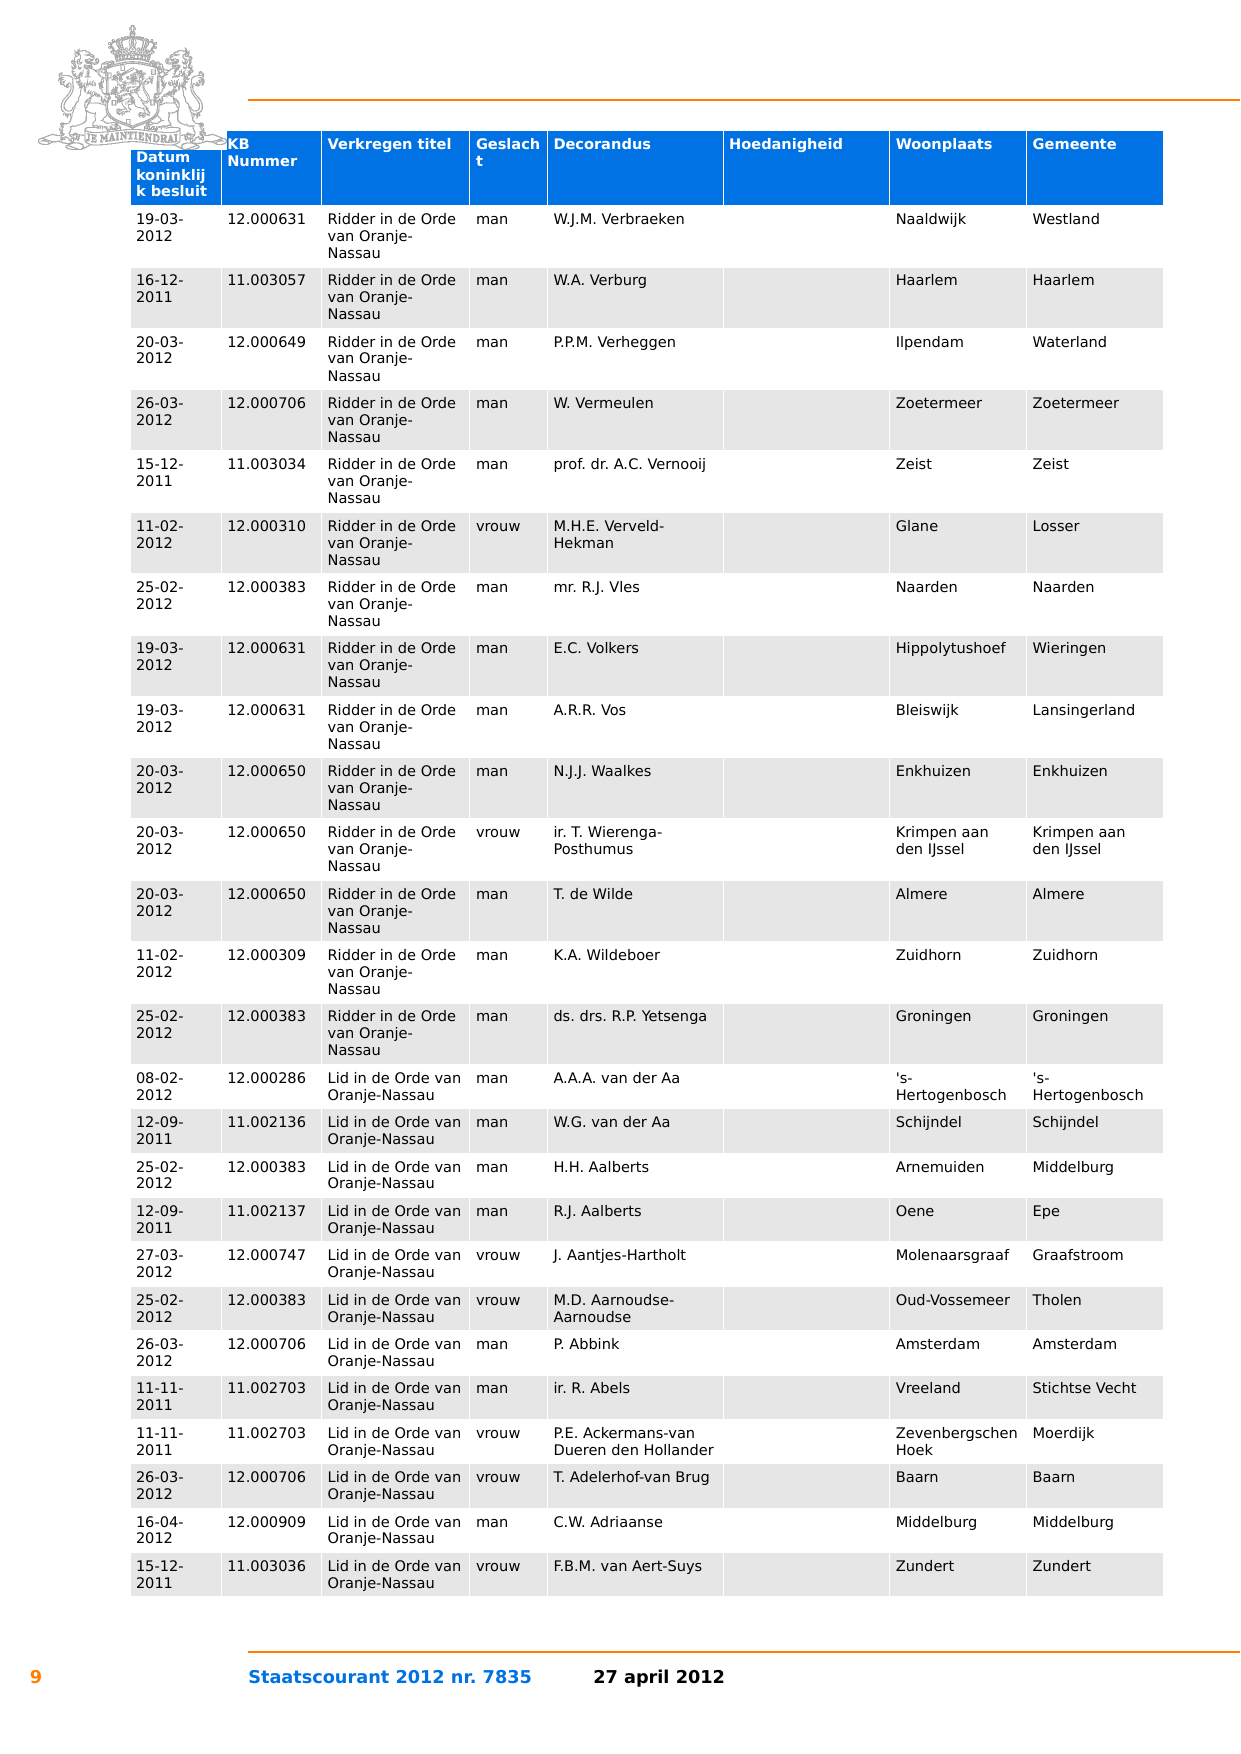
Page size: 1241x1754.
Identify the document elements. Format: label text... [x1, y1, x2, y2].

table_cell [724, 1154, 889, 1197]
picture [38, 25, 227, 150]
table_cell Graafstroom [1027, 1243, 1163, 1286]
table_cell Groningen [1027, 1004, 1163, 1064]
table_cell Lid in de Orde van Oranje-Nassau [322, 1243, 469, 1286]
table_cell Almere [890, 881, 1026, 941]
table_cell Ridder in de Orde van Oranje-Nassau [322, 390, 469, 450]
table_cell Westland [1027, 206, 1163, 266]
table_cell Haarlem [1027, 268, 1163, 328]
table_cell man [470, 1065, 547, 1108]
table_cell 12.000650 [222, 820, 321, 880]
table_cell vrouw [470, 1464, 547, 1508]
table_cell R.J. Aalberts [548, 1198, 723, 1241]
table_cell ds. drs. R.P. Yetsenga [548, 1004, 723, 1064]
table_cell 11.003034 [222, 451, 321, 512]
table_cell Lid in de Orde van Oranje-Nassau [322, 1154, 469, 1197]
table_cell Lid in de Orde van Oranje-Nassau [322, 1331, 469, 1374]
table_cell Naarden [1027, 574, 1163, 634]
table_cell 12.000309 [222, 942, 321, 1003]
table_cell Lid in de Orde van Oranje-Nassau [322, 1464, 469, 1508]
table_cell 12-09-2011 [131, 1109, 221, 1153]
table_cell N.J.J. Waalkes [548, 758, 723, 818]
table_cell Amsterdam [890, 1331, 1026, 1374]
table_cell 11.002137 [222, 1198, 321, 1241]
table_cell 20-03-2012 [131, 820, 221, 880]
table_cell [724, 574, 889, 634]
table_cell ir. T. Wierenga-Posthumus [548, 820, 723, 880]
table_cell Zuidhorn [1027, 942, 1163, 1003]
table_cell 11.002136 [222, 1109, 321, 1153]
table_cell prof. dr. A.C. Vernooij [548, 451, 723, 512]
table_cell P.E. Ackermans-van Dueren den Hollander [548, 1420, 723, 1463]
table_cell Waterland [1027, 329, 1163, 389]
table_cell F.B.M. van Aert-Suys [548, 1553, 723, 1596]
table_cell 25-02-2012 [131, 574, 221, 634]
table_cell Baarn [890, 1464, 1026, 1508]
table_cell man [470, 1331, 547, 1374]
table_cell 11.003036 [222, 1553, 321, 1596]
table_cell man [470, 1109, 547, 1153]
table_cell 08-02-2012 [131, 1065, 221, 1108]
table_cell mr. R.J. Vles [548, 574, 723, 634]
table_cell vrouw [470, 1420, 547, 1463]
table_cell Ridder in de Orde van Oranje-Nassau [322, 451, 469, 512]
table_cell 12.000747 [222, 1243, 321, 1286]
table_cell man [470, 574, 547, 634]
table_cell Oene [890, 1198, 1026, 1241]
table_cell 20-03-2012 [131, 329, 221, 389]
table_cell 12.000383 [222, 1154, 321, 1197]
table_cell [724, 1243, 889, 1286]
table_cell A.R.R. Vos [548, 697, 723, 757]
table_cell Moerdijk [1027, 1420, 1163, 1463]
table_cell [724, 1065, 889, 1108]
table_cell 12.000706 [222, 1464, 321, 1508]
table_cell Lid in de Orde van Oranje-Nassau [322, 1198, 469, 1241]
table_cell Ridder in de Orde van Oranje-Nassau [322, 820, 469, 880]
table_cell Ridder in de Orde van Oranje-Nassau [322, 1004, 469, 1064]
table_cell man [470, 1509, 547, 1552]
table_cell Ridder in de Orde van Oranje-Nassau [322, 268, 469, 328]
table_cell 12.000383 [222, 1004, 321, 1064]
table_cell [724, 268, 889, 328]
table_cell man [470, 268, 547, 328]
table_cell Tholen [1027, 1287, 1163, 1330]
table_cell 's-Hertogenbosch [1027, 1065, 1163, 1108]
table_cell Ilpendam [890, 329, 1026, 389]
table_cell C.W. Adriaanse [548, 1509, 723, 1552]
table_cell 11-02-2012 [131, 513, 221, 573]
table_cell W. Vermeulen [548, 390, 723, 450]
table_cell Ridder in de Orde van Oranje-Nassau [322, 329, 469, 389]
table_cell [724, 1198, 889, 1241]
table_cell vrouw [470, 1553, 547, 1596]
table_cell 12.000631 [222, 206, 321, 266]
table_cell Enkhuizen [1027, 758, 1163, 818]
table_cell Lid in de Orde van Oranje-Nassau [322, 1287, 469, 1330]
table_cell Zevenbergschen Hoek [890, 1420, 1026, 1463]
table_cell 16-12-2011 [131, 268, 221, 328]
table_cell 26-03-2012 [131, 1331, 221, 1374]
table_cell Middelburg [1027, 1154, 1163, 1197]
table_cell Oud-Vossemeer [890, 1287, 1026, 1330]
table_cell Ridder in de Orde van Oranje-Nassau [322, 881, 469, 941]
table_cell 12-09-2011 [131, 1198, 221, 1241]
table_cell man [470, 636, 547, 696]
table_cell 11.002703 [222, 1376, 321, 1419]
table_cell [724, 1331, 889, 1374]
table_cell [724, 206, 889, 266]
table_cell [724, 1509, 889, 1552]
table_header Hoedanigheid [724, 131, 889, 205]
table_cell 11.002703 [222, 1420, 321, 1463]
table_cell 12.000631 [222, 697, 321, 757]
table_cell Middelburg [1027, 1509, 1163, 1552]
table_cell A.A.A. van der Aa [548, 1065, 723, 1108]
table_cell Zoetermeer [1027, 390, 1163, 450]
table_cell 25-02-2012 [131, 1004, 221, 1064]
table_cell vrouw [470, 1243, 547, 1286]
table_cell T. Adelerhof-van Brug [548, 1464, 723, 1508]
table_cell 12.000383 [222, 1287, 321, 1330]
table_cell 16-04-2012 [131, 1509, 221, 1552]
table_cell W.G. van der Aa [548, 1109, 723, 1153]
table_cell Wieringen [1027, 636, 1163, 696]
table_header Gemeente [1027, 131, 1163, 205]
table_cell Zoetermeer [890, 390, 1026, 450]
table_cell 11-02-2012 [131, 942, 221, 1003]
table_cell 12.000631 [222, 636, 321, 696]
table_cell man [470, 881, 547, 941]
table_cell Naarden [890, 574, 1026, 634]
table_cell vrouw [470, 1287, 547, 1330]
table_cell Lid in de Orde van Oranje-Nassau [322, 1553, 469, 1596]
table_cell 19-03-2012 [131, 697, 221, 757]
table_cell [724, 758, 889, 818]
table_cell 19-03-2012 [131, 636, 221, 696]
table_cell Lid in de Orde van Oranje-Nassau [322, 1509, 469, 1552]
table_cell Vreeland [890, 1376, 1026, 1419]
table_cell 20-03-2012 [131, 881, 221, 941]
table_cell 12.000286 [222, 1065, 321, 1108]
table_cell Glane [890, 513, 1026, 573]
table_cell [724, 1464, 889, 1508]
table_cell man [470, 1004, 547, 1064]
table_header KB Nummer [222, 131, 321, 205]
table_cell Ridder in de Orde van Oranje-Nassau [322, 206, 469, 266]
table_cell Ridder in de Orde van Oranje-Nassau [322, 513, 469, 573]
table_cell Ridder in de Orde van Oranje-Nassau [322, 758, 469, 818]
table_cell M.H.E. Verveld-Hekman [548, 513, 723, 573]
table_header Woonplaats [890, 131, 1026, 205]
table_cell Stichtse Vecht [1027, 1376, 1163, 1419]
table_cell [724, 1376, 889, 1419]
table_cell ir. R. Abels [548, 1376, 723, 1419]
table_cell Ridder in de Orde van Oranje-Nassau [322, 942, 469, 1003]
table_cell man [470, 942, 547, 1003]
table_cell T. de Wilde [548, 881, 723, 941]
table_cell Ridder in de Orde van Oranje-Nassau [322, 636, 469, 696]
table_cell 20-03-2012 [131, 758, 221, 818]
table_cell [724, 1109, 889, 1153]
table_cell Enkhuizen [890, 758, 1026, 818]
table_cell Lansingerland [1027, 697, 1163, 757]
table_header Verkregen titel [322, 131, 469, 205]
table_cell Ridder in de Orde van Oranje-Nassau [322, 574, 469, 634]
table_cell Krimpen aan den IJssel [1027, 820, 1163, 880]
table_cell 11-11-2011 [131, 1420, 221, 1463]
table_cell Schijndel [890, 1109, 1026, 1153]
table_cell Lid in de Orde van Oranje-Nassau [322, 1065, 469, 1108]
table_cell 12.000706 [222, 1331, 321, 1374]
table_cell 's-Hertogenbosch [890, 1065, 1026, 1108]
table_cell [724, 636, 889, 696]
table_cell 12.000909 [222, 1509, 321, 1552]
table_cell Molenaarsgraaf [890, 1243, 1026, 1286]
table_cell H.H. Aalberts [548, 1154, 723, 1197]
table_cell 19-03-2012 [131, 206, 221, 266]
table_cell Hippolytushoef [890, 636, 1026, 696]
table_cell Amsterdam [1027, 1331, 1163, 1374]
table_cell [724, 1287, 889, 1330]
table_cell [724, 1004, 889, 1064]
table_cell man [470, 329, 547, 389]
table_cell 27-03-2012 [131, 1243, 221, 1286]
table_cell [724, 1420, 889, 1463]
table_cell 11-11-2011 [131, 1376, 221, 1419]
table_cell [724, 329, 889, 389]
table_cell Middelburg [890, 1509, 1026, 1552]
table_cell 12.000650 [222, 758, 321, 818]
table_cell 12.000383 [222, 574, 321, 634]
table_cell man [470, 1376, 547, 1419]
table_cell man [470, 1198, 547, 1241]
table_cell W.A. Verburg [548, 268, 723, 328]
table_cell 26-03-2012 [131, 390, 221, 450]
table_cell P.P.M. Verheggen [548, 329, 723, 389]
table_cell Losser [1027, 513, 1163, 573]
table_cell Arnemuiden [890, 1154, 1026, 1197]
table_cell P. Abbink [548, 1331, 723, 1374]
table_cell vrouw [470, 820, 547, 880]
table_cell Haarlem [890, 268, 1026, 328]
table_cell Zuidhorn [890, 942, 1026, 1003]
table_cell Naaldwijk [890, 206, 1026, 266]
table_cell man [470, 206, 547, 266]
table_cell 26-03-2012 [131, 1464, 221, 1508]
table_cell Bleiswijk [890, 697, 1026, 757]
table_cell Zundert [890, 1553, 1026, 1596]
table_cell M.D. Aarnoudse-Aarnoudse [548, 1287, 723, 1330]
table_header Datum koninklijk besluit [131, 150, 221, 205]
table_cell J. Aantjes-Hartholt [548, 1243, 723, 1286]
table_cell W.J.M. Verbraeken [548, 206, 723, 266]
table_cell Almere [1027, 881, 1163, 941]
table_cell Zeist [1027, 451, 1163, 512]
table_cell 11.003057 [222, 268, 321, 328]
table_cell 12.000310 [222, 513, 321, 573]
table_cell E.C. Volkers [548, 636, 723, 696]
table_cell Baarn [1027, 1464, 1163, 1508]
table_cell [724, 390, 889, 450]
table_cell Lid in de Orde van Oranje-Nassau [322, 1420, 469, 1463]
table_cell Schijndel [1027, 1109, 1163, 1153]
table_cell [724, 513, 889, 573]
table_cell 15-12-2011 [131, 451, 221, 512]
table_cell Zeist [890, 451, 1026, 512]
table_header Decorandus [548, 131, 723, 205]
table_cell Ridder in de Orde van Oranje-Nassau [322, 697, 469, 757]
table_cell 12.000706 [222, 390, 321, 450]
table_cell man [470, 390, 547, 450]
table_cell vrouw [470, 513, 547, 573]
table_cell 12.000649 [222, 329, 321, 389]
table_cell Epe [1027, 1198, 1163, 1241]
table_cell [724, 942, 889, 1003]
table_cell 12.000650 [222, 881, 321, 941]
table_cell man [470, 697, 547, 757]
table_cell K.A. Wildeboer [548, 942, 723, 1003]
table_cell 25-02-2012 [131, 1154, 221, 1197]
table_cell man [470, 1154, 547, 1197]
table_cell 25-02-2012 [131, 1287, 221, 1330]
table_cell Krimpen aan den IJssel [890, 820, 1026, 880]
table_cell Lid in de Orde van Oranje-Nassau [322, 1109, 469, 1153]
table_cell 15-12-2011 [131, 1553, 221, 1596]
table_cell Lid in de Orde van Oranje-Nassau [322, 1376, 469, 1419]
table_cell Groningen [890, 1004, 1026, 1064]
table_cell [724, 881, 889, 941]
table_cell [724, 451, 889, 512]
table_cell Zundert [1027, 1553, 1163, 1596]
table_cell man [470, 451, 547, 512]
table_cell [724, 697, 889, 757]
table_cell [724, 1553, 889, 1596]
table_cell [724, 820, 889, 880]
table_header Geslacht [470, 131, 547, 205]
table_cell man [470, 758, 547, 818]
